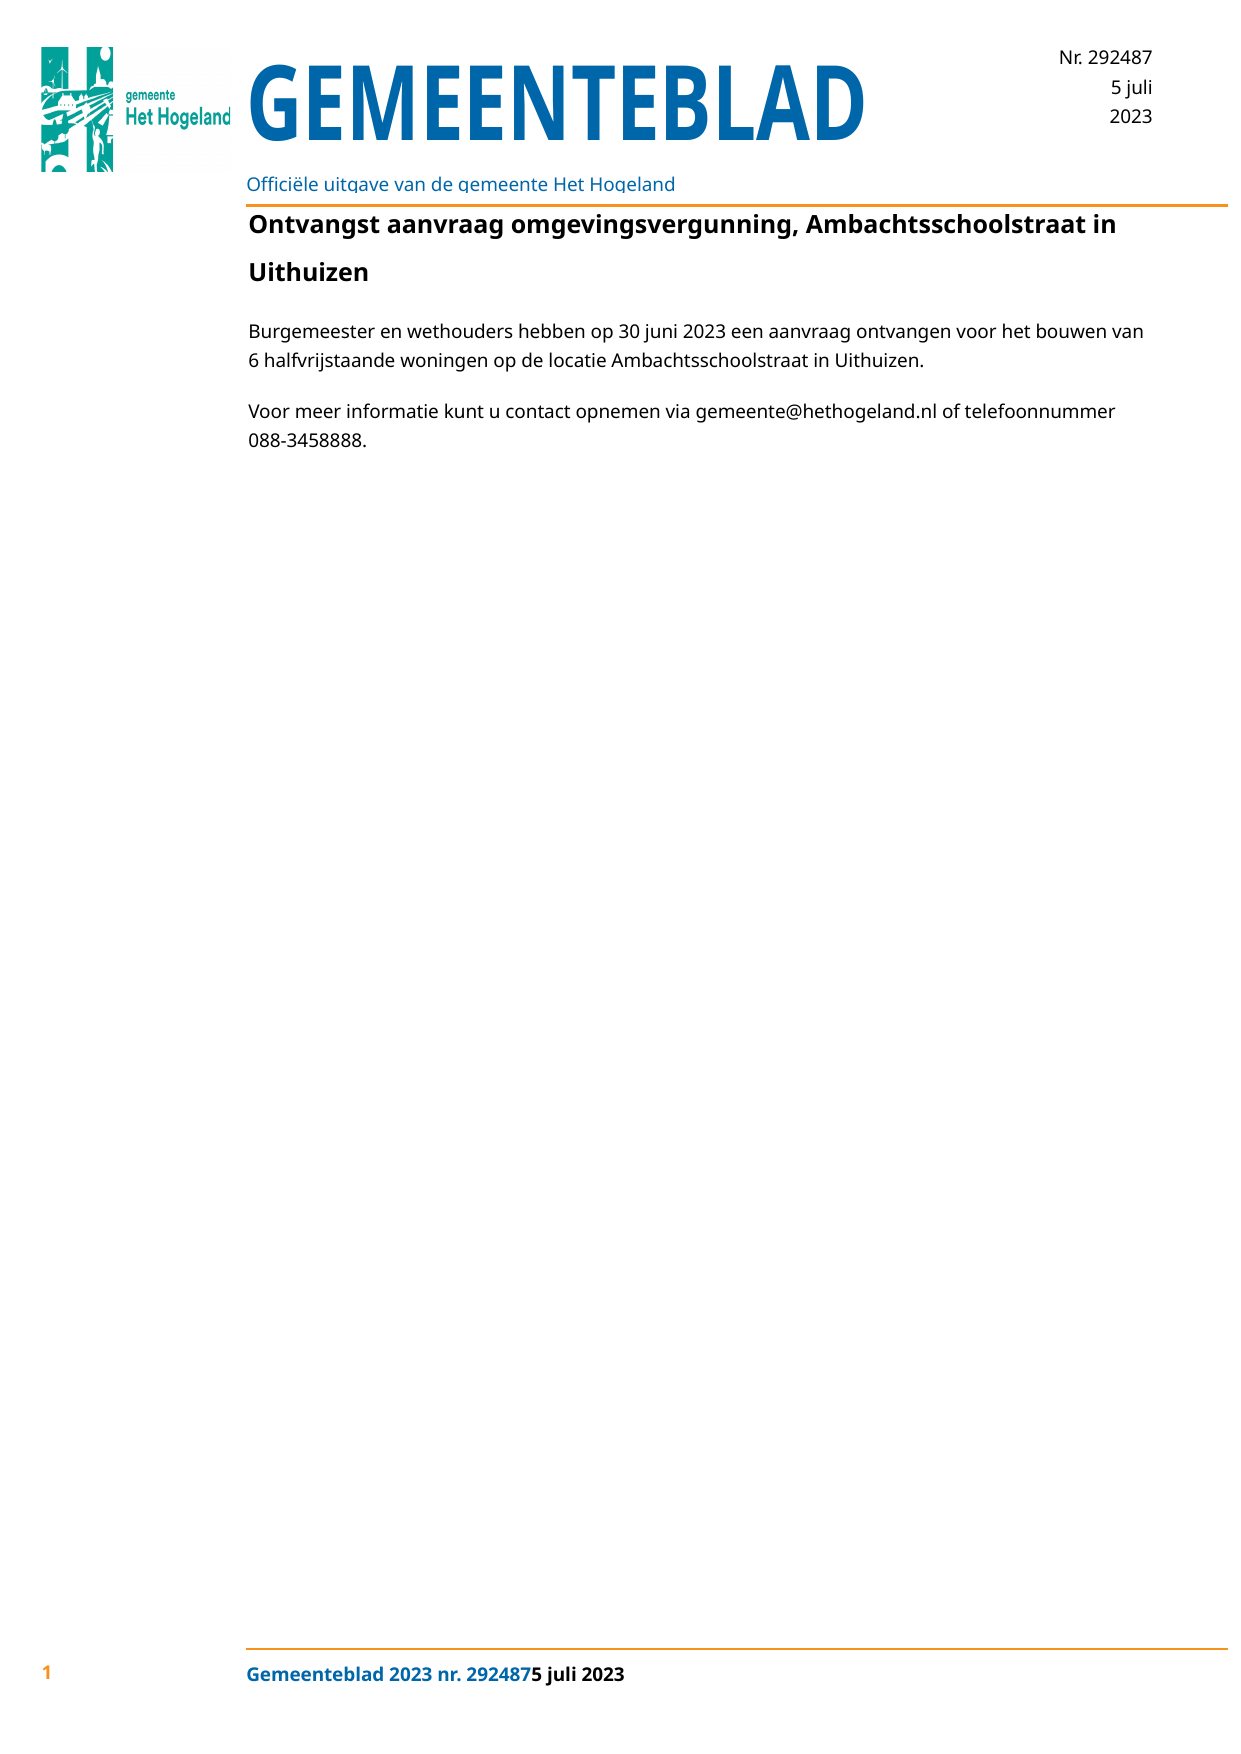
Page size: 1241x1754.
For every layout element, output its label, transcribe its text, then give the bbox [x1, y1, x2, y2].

picture [41, 47, 231, 172]
text Voor meer informatie kunt u contact opnemen via gemeente@hethogeland.nl of telefoonnummer 088-3458888. [248, 398, 1152, 453]
text Ontvangst aanvraag omgevingsvergunning, Ambachtsschoolstraat in Uithuizen [248, 207, 1152, 288]
text Burgemeester en wethouders hebben op 30 juni 2023 een aanvraag ontvangen voor het bouwen van 6 halfvrijstaande woningen op de locatie Ambachtsschoolstraat in Uithuizen. [248, 318, 1152, 373]
